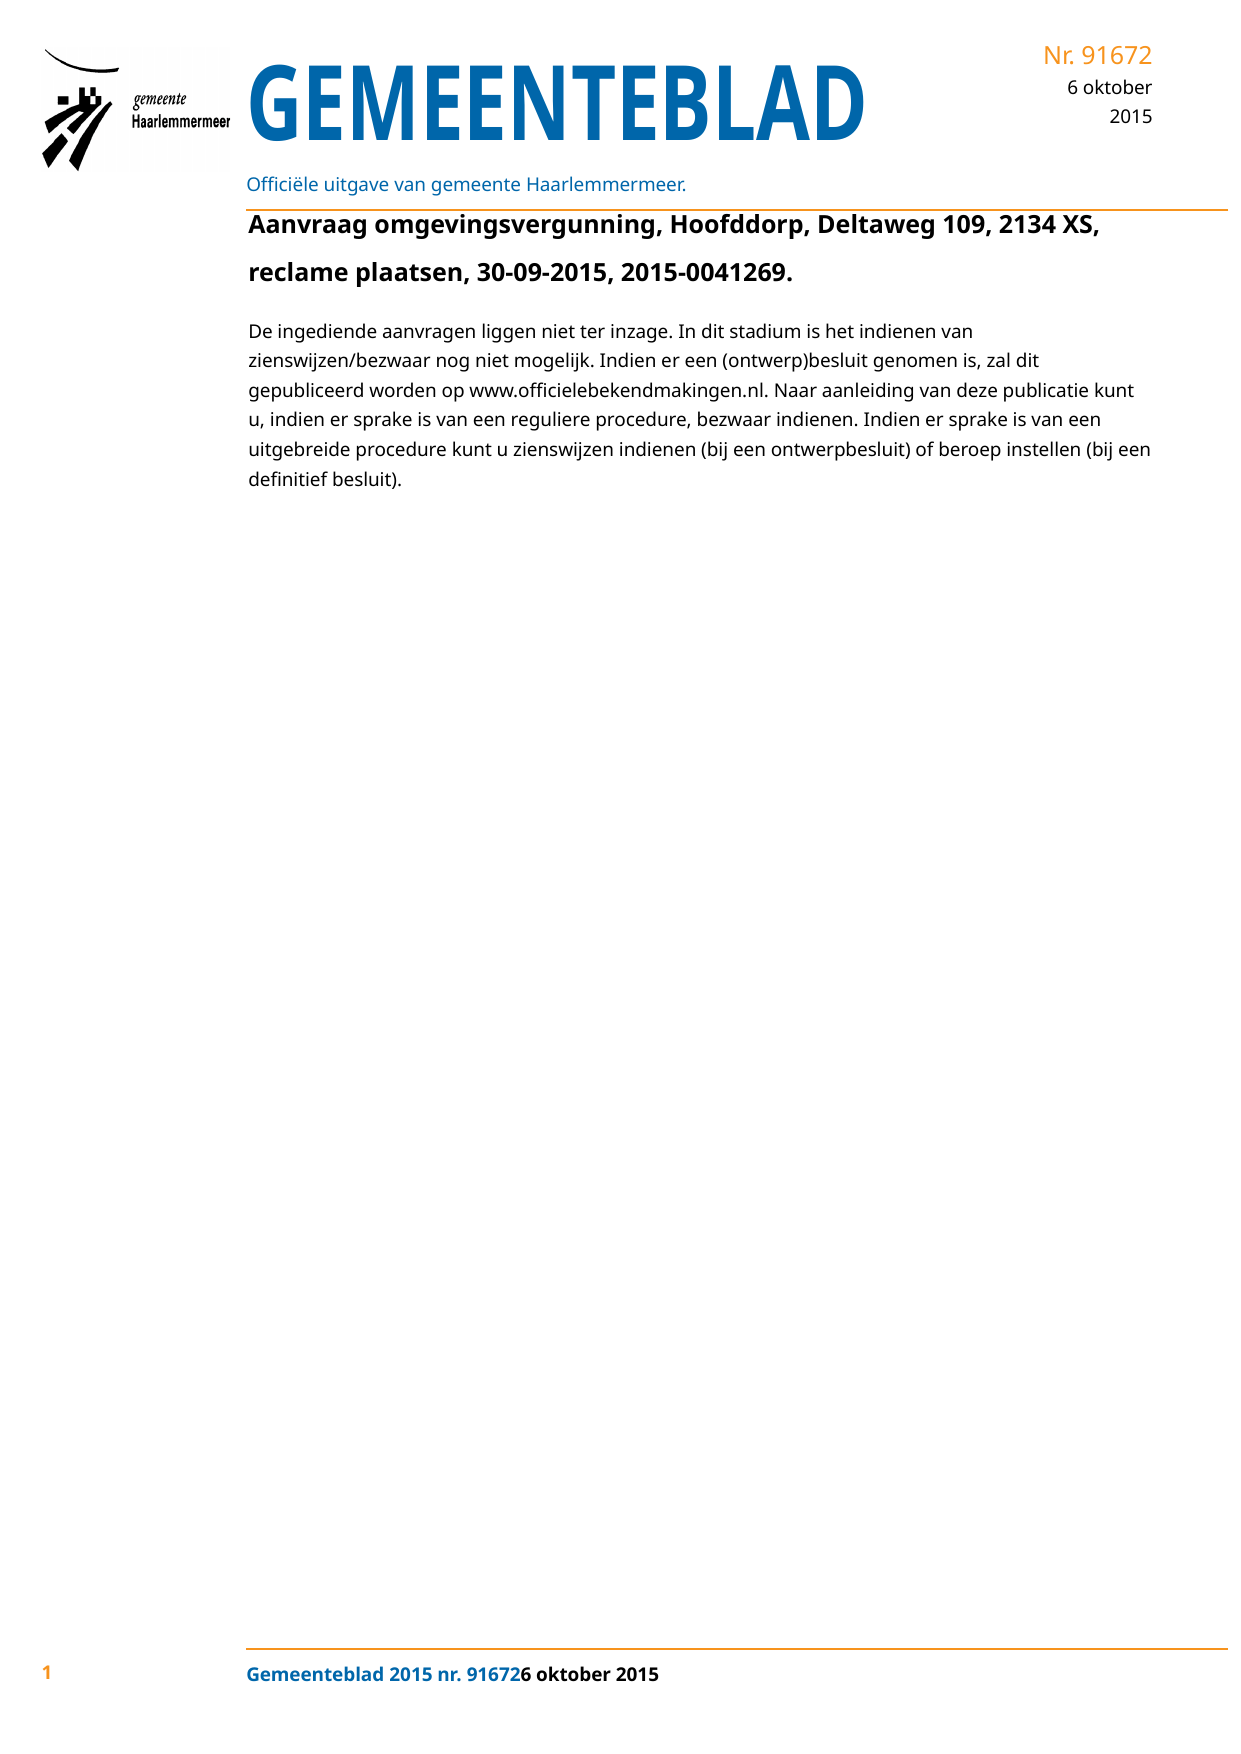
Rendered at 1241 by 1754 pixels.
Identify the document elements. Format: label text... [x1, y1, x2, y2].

picture [41, 47, 231, 172]
text Aanvraag omgevingsvergunning, Hoofddorp, Deltaweg 109, 2134 XS, reclame plaatsen, 30-09-2015, 2015-0041269. [248, 211, 1152, 288]
text De ingediende aanvragen liggen niet ter inzage. In dit stadium is het indienen van zienswijzen/bezwaar nog niet mogelijk. Indien er een (ontwerp)besluit genomen is, zal dit gepubliceerd worden op www.officielebekendmakingen.nl. Naar aanleiding van deze publicatie kunt u, indien er sprake is van een reguliere procedure, bezwaar indienen. Indien er sprake is van een uitgebreide procedure kunt u zienswijzen indienen (bij een ontwerpbesluit) of beroep instellen (bij een definitief besluit). [248, 318, 1152, 492]
